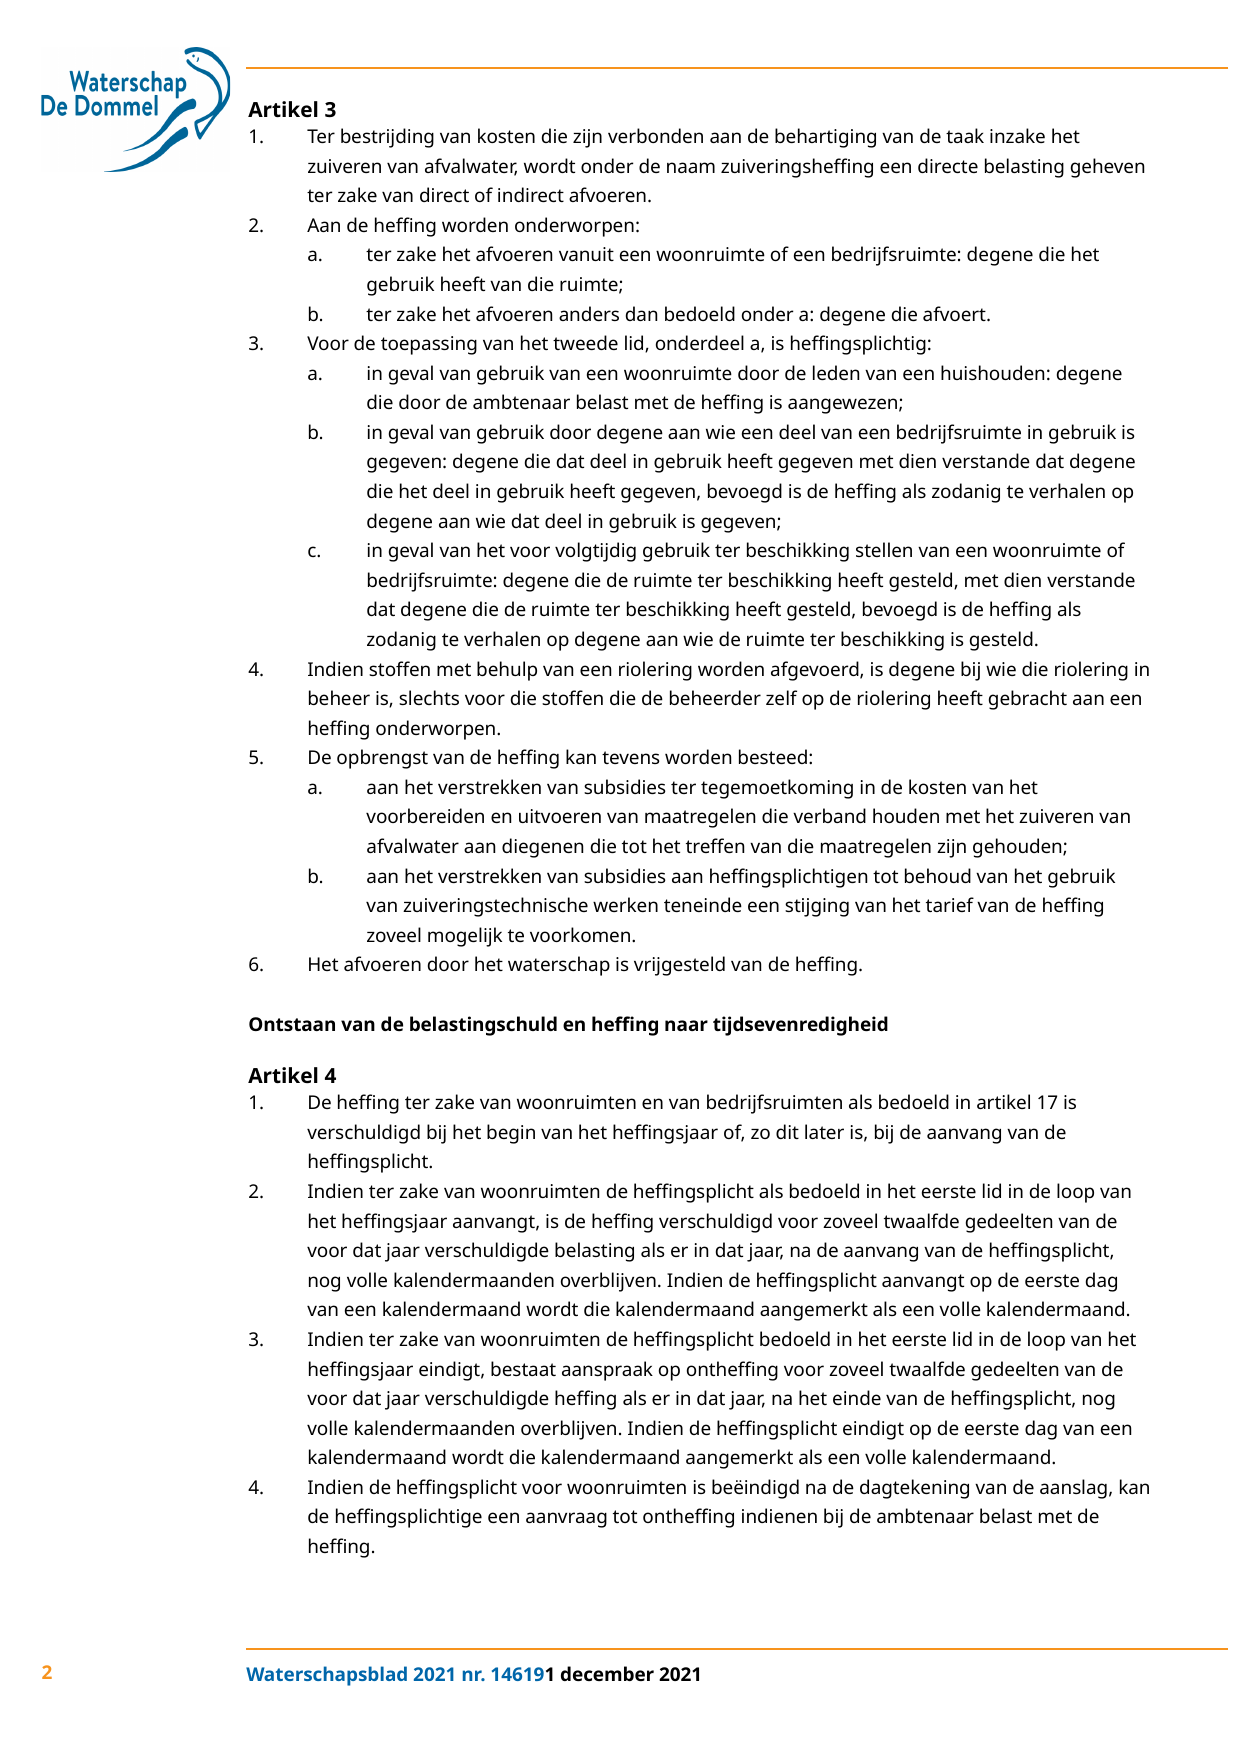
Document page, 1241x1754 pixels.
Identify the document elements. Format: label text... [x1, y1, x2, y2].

list De heffing ter zake van woonruimten en van bedrijfsruimten als bedoeld in artikel 17 is verschuldigd bij het begin van het heffingsjaar of, zo dit later is, bij de aanvang van de heffingsplicht. [248, 1089, 1152, 1174]
picture [198, 118, 210, 131]
list Indien stoffen met behulp van een riolering worden afgevoerd, is degene bij wie die riolering in beheer is, slechts voor die stoffen die de beheerder zelf op de riolering heeft gebracht aan een heffing onderworpen. [248, 656, 1152, 741]
picture [204, 47, 231, 76]
list aan het verstrekken van subsidies ter tegemoetkoming in de kosten van het voorbereiden en uitvoeren van maatregelen die verband houden met het zuiveren van afvalwater aan diegenen die tot het treffen van die maatregelen zijn gehouden; [307, 774, 1152, 859]
list Aan de heffing worden onderworpen: [248, 212, 1152, 238]
text Artikel 3 [248, 95, 1152, 123]
list De opbrengst van de heffing kan tevens worden besteed: [248, 744, 1152, 770]
list Indien de heffingsplicht voor woonruimten is beëindigd na de dagtekening van de aanslag, kan de heffingsplichtige een aanvraag tot ontheffing indienen bij de ambtenaar belast met de heffing. [248, 1474, 1152, 1559]
text Ontstaan van de belastingschuld en heffing naar tijdsevenredigheid [248, 1011, 1152, 1036]
list ter zake het afvoeren anders dan bedoeld onder a: degene die afvoert. [307, 301, 1152, 326]
list ter zake het afvoeren vanuit een woonruimte of een bedrijfsruimte: degene die het gebruik heeft van die ruimte; [307, 242, 1152, 297]
list in geval van gebruik door degene aan wie een deel van een bedrijfsruimte in gebruik is gegeven: degene die dat deel in gebruik heeft gegeven met dien verstande dat degene die het deel in gebruik heeft gegeven, bevoegd is de heffing als zodanig te verhalen op degene aan wie dat deel in gebruik is gegeven; [307, 419, 1152, 533]
list in geval van het voor volgtijdig gebruik ter beschikking stellen van een woonruimte of bedrijfsruimte: degene die de ruimte ter beschikking heeft gesteld, met dien verstande dat degene die de ruimte ter beschikking heeft gesteld, bevoegd is de heffing als zodanig te verhalen op degene aan wie de ruimte ter beschikking is gesteld. [307, 537, 1152, 652]
list Voor de toepassing van het tweede lid, onderdeel a, is heffingsplichtig: [248, 330, 1152, 356]
text Artikel 4 [248, 1061, 1152, 1089]
list Indien ter zake van woonruimten de heffingsplicht bedoeld in het eerste lid in de loop van het heffingsjaar eindigt, bestaat aanspraak op ontheffing voor zoveel twaalfde gedeelten van de voor dat jaar verschuldigde heffing als er in dat jaar, na het einde van de heffingsplicht, nog volle kalendermaanden overblijven. Indien de heffingsplicht eindigt op de eerste dag van een kalendermaand wordt die kalendermaand aangemerkt als een volle kalendermaand. [248, 1326, 1152, 1470]
list Ter bestrijding van kosten die zijn verbonden aan de behartiging van de taak inzake het zuiveren van afvalwater, wordt onder de naam zuiveringsheffing een directe belasting geheven ter zake van direct of indirect afvoeren. [248, 123, 1152, 208]
list aan het verstrekken van subsidies aan heffingsplichtigen tot behoud van het gebruik van zuiveringstechnische werken teneinde een stijging van het tarief van de heffing zoveel mogelijk te voorkomen. [307, 863, 1152, 948]
list in geval van gebruik van een woonruimte door de leden van een huishouden: degene die door de ambtenaar belast met de heffing is aangewezen; [307, 360, 1152, 415]
list Indien ter zake van woonruimten de heffingsplicht als bedoeld in het eerste lid in de loop van het heffingsjaar aanvangt, is de heffing verschuldigd voor zoveel twaalfde gedeelten van de voor dat jaar verschuldigde belasting als er in dat jaar, na de aanvang van de heffingsplicht, nog volle kalendermaanden overblijven. Indien de heffingsplicht aanvangt op de eerste dag van een kalendermaand wordt die kalendermaand aangemerkt als een volle kalendermaand. [248, 1178, 1152, 1322]
picture [41, 47, 231, 172]
picture [45, 99, 51, 111]
list Het afvoeren door het waterschap is vrijgesteld van de heffing. [248, 952, 1152, 977]
